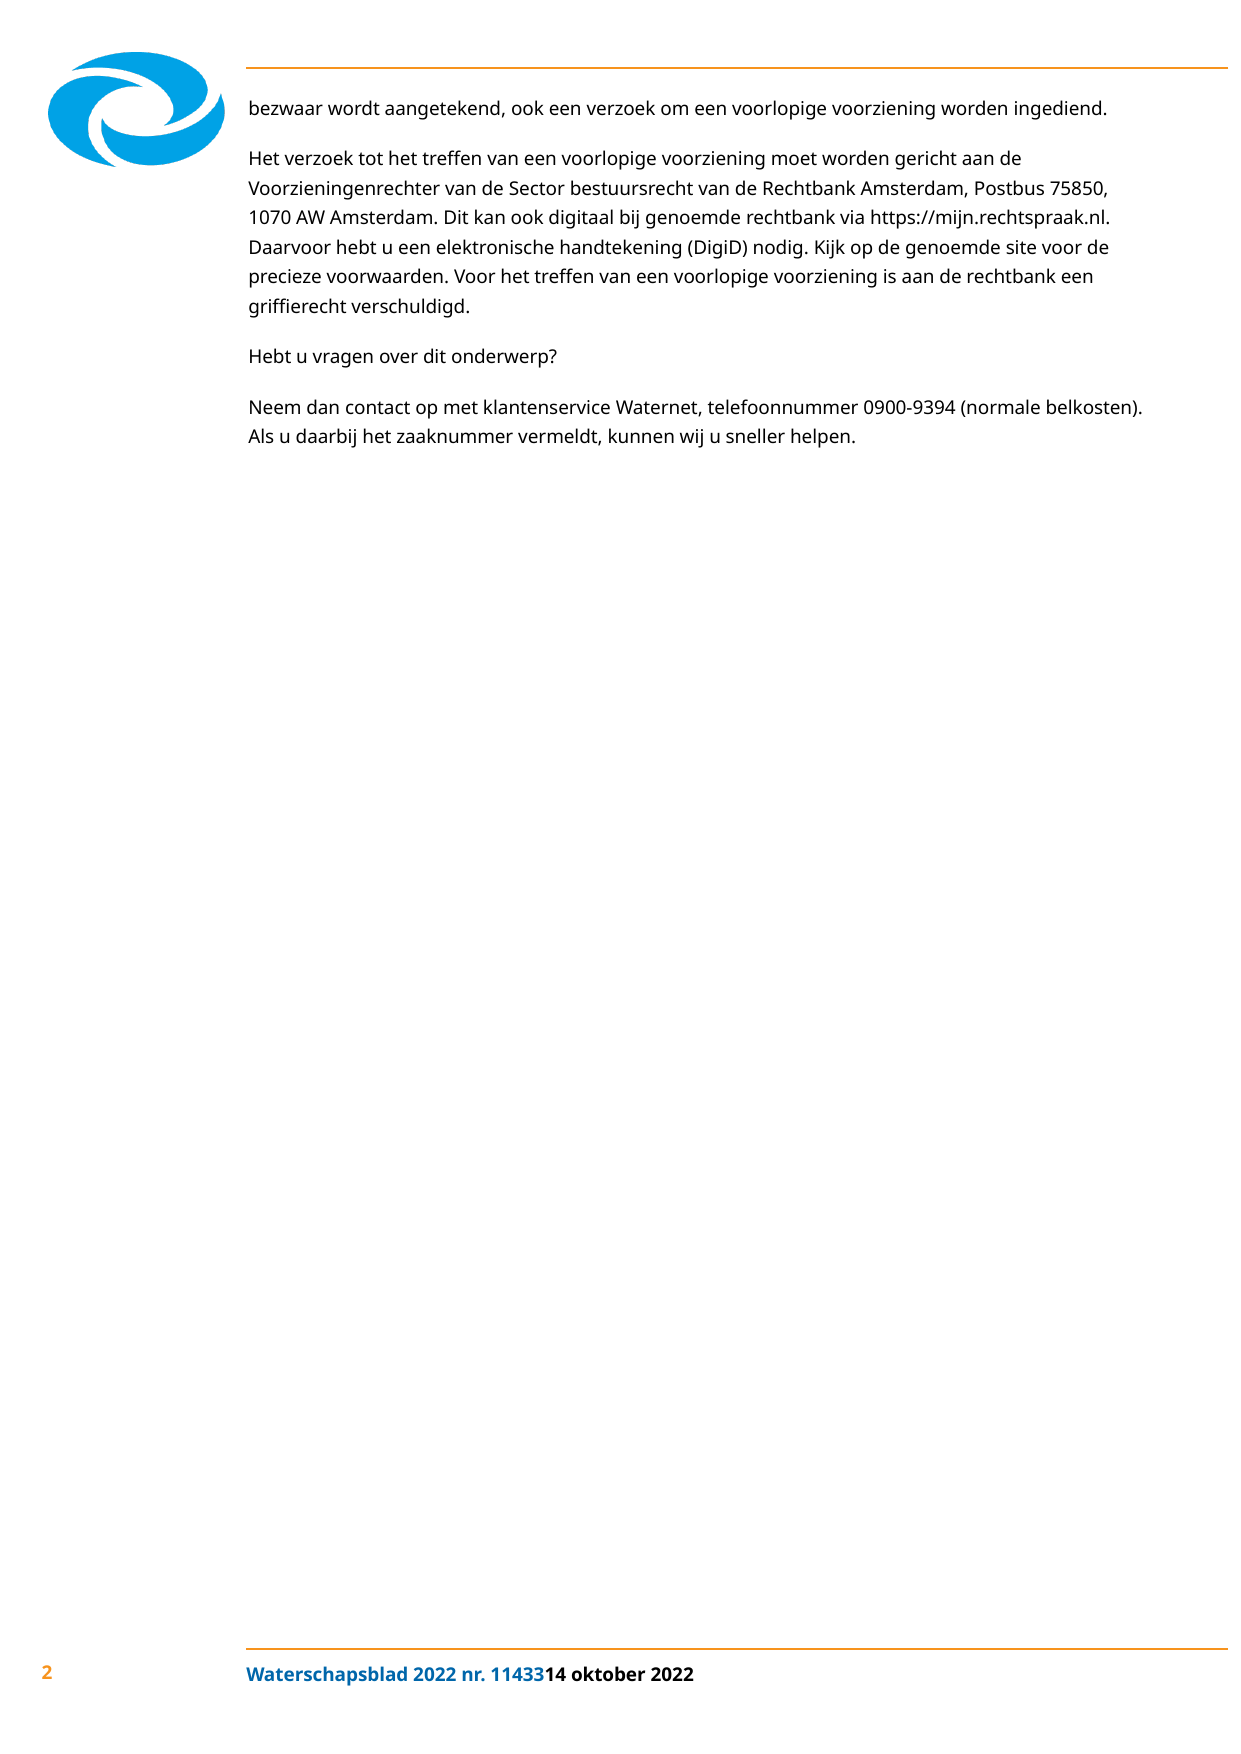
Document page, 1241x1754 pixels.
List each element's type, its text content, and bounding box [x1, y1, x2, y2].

text Neem dan contact op met klantenservice Waternet, telefoonnummer 0900-9394 (normale belkosten). Als u daarbij het zaaknummer vermeldt, kunnen wij u sneller helpen. [248, 394, 1152, 449]
picture [41, 47, 231, 172]
text Het verzoek tot het treffen van een voorlopige voorziening moet worden gericht aan de Voorzieningenrechter van de Sector bestuursrecht van de Rechtbank Amsterdam, Postbus 75850, 1070 AW Amsterdam. Dit kan ook digitaal bij genoemde rechtbank via https://mijn.rechtspraak.nl. Daarvoor hebt u een elektronische handtekening (DigiD) nodig. Kijk op de genoemde site voor de precieze voorwaarden. Voor het treffen van een voorlopige voorziening is aan de rechtbank een griffierecht verschuldigd. [248, 145, 1152, 319]
text bezwaar wordt aangetekend, ook een verzoek om een voorlopige voorziening worden ingediend. [248, 95, 1152, 121]
text Hebt u vragen over dit onderwerp? [248, 343, 1152, 369]
